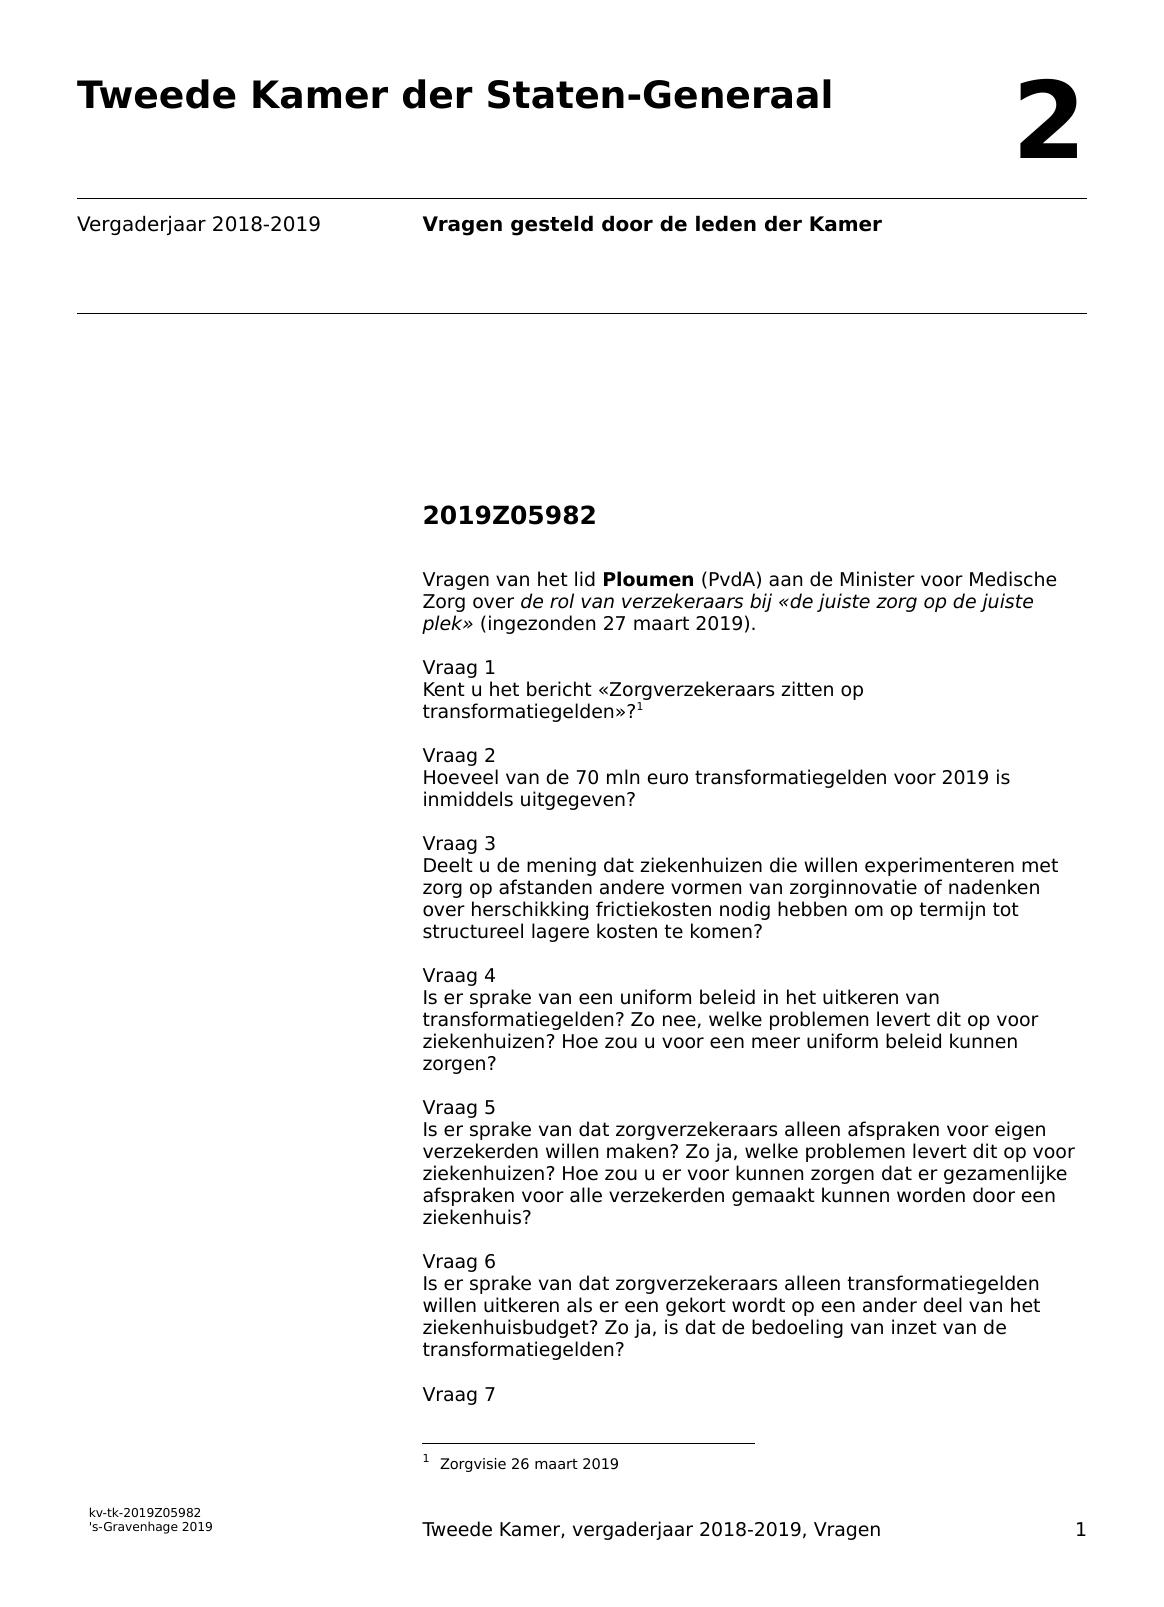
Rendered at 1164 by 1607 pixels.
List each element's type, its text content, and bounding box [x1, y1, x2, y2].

text Vragen van het lid Ploumen (PvdA) aan de Minister voor Medische Zorg over de rol van verzekeraars bij «de juiste zorg op de juiste plek» (ingezonden 27 maart 2019). [422, 569, 1087, 635]
text Kent u het bericht «Zorgverzekeraars zitten op transformatiegelden»? [422, 679, 1087, 723]
table_cell Vergaderjaar 2018-2019 [77, 199, 422, 313]
text 2019Z05982 [422, 501, 1087, 531]
text 's-Gravenhage 2019 [88, 1520, 323, 1534]
text Vraag 4 [422, 965, 1087, 987]
text Vraag 7 [422, 1383, 1087, 1405]
table_header 2 [886, 59, 1087, 198]
text Hoeveel van de 70 mln euro transformatiegelden voor 2019 is inmiddels uitgegeven? [422, 767, 1087, 811]
text Zorgvisie 26 maart 2019 [422, 1452, 1087, 1474]
text Vraag 6 [422, 1251, 1087, 1273]
text Vraag 2 [422, 745, 1087, 767]
text Vraag 3 [422, 833, 1087, 855]
text Is er sprake van een uniform beleid in het uitkeren van transformatiegelden? Zo nee, welke problemen levert dit op voor ziekenhuizen? Hoe zou u voor een meer uniform beleid kunnen zorgen? [422, 987, 1087, 1075]
table_header Tweede Kamer der Staten-Generaal [77, 59, 886, 198]
text Vraag 1 [422, 657, 1087, 679]
text Is er sprake van dat zorgverzekeraars alleen transformatiegelden willen uitkeren als er een gekort wordt op een ander deel van het ziekenhuisbudget? Zo ja, is dat de bedoeling van inzet van de transformatiegelden? [422, 1273, 1087, 1361]
text Deelt u de mening dat ziekenhuizen die willen experimenteren met zorg op afstanden andere vormen van zorginnovatie of nadenken over herschikking frictiekosten nodig hebben om op termijn tot structureel lagere kosten te komen? [422, 855, 1087, 943]
text kv-tk-2019Z05982 [88, 1506, 323, 1520]
text Vraag 5 [422, 1097, 1087, 1119]
table_cell Vragen gesteld door de leden der Kamer [422, 199, 1087, 313]
text Is er sprake van dat zorgverzekeraars alleen afspraken voor eigen verzekerden willen maken? Zo ja, welke problemen levert dit op voor ziekenhuizen? Hoe zou u er voor kunnen zorgen dat er gezamenlijke afspraken voor alle verzekerden gemaakt kunnen worden door een ziekenhuis? [422, 1119, 1087, 1229]
